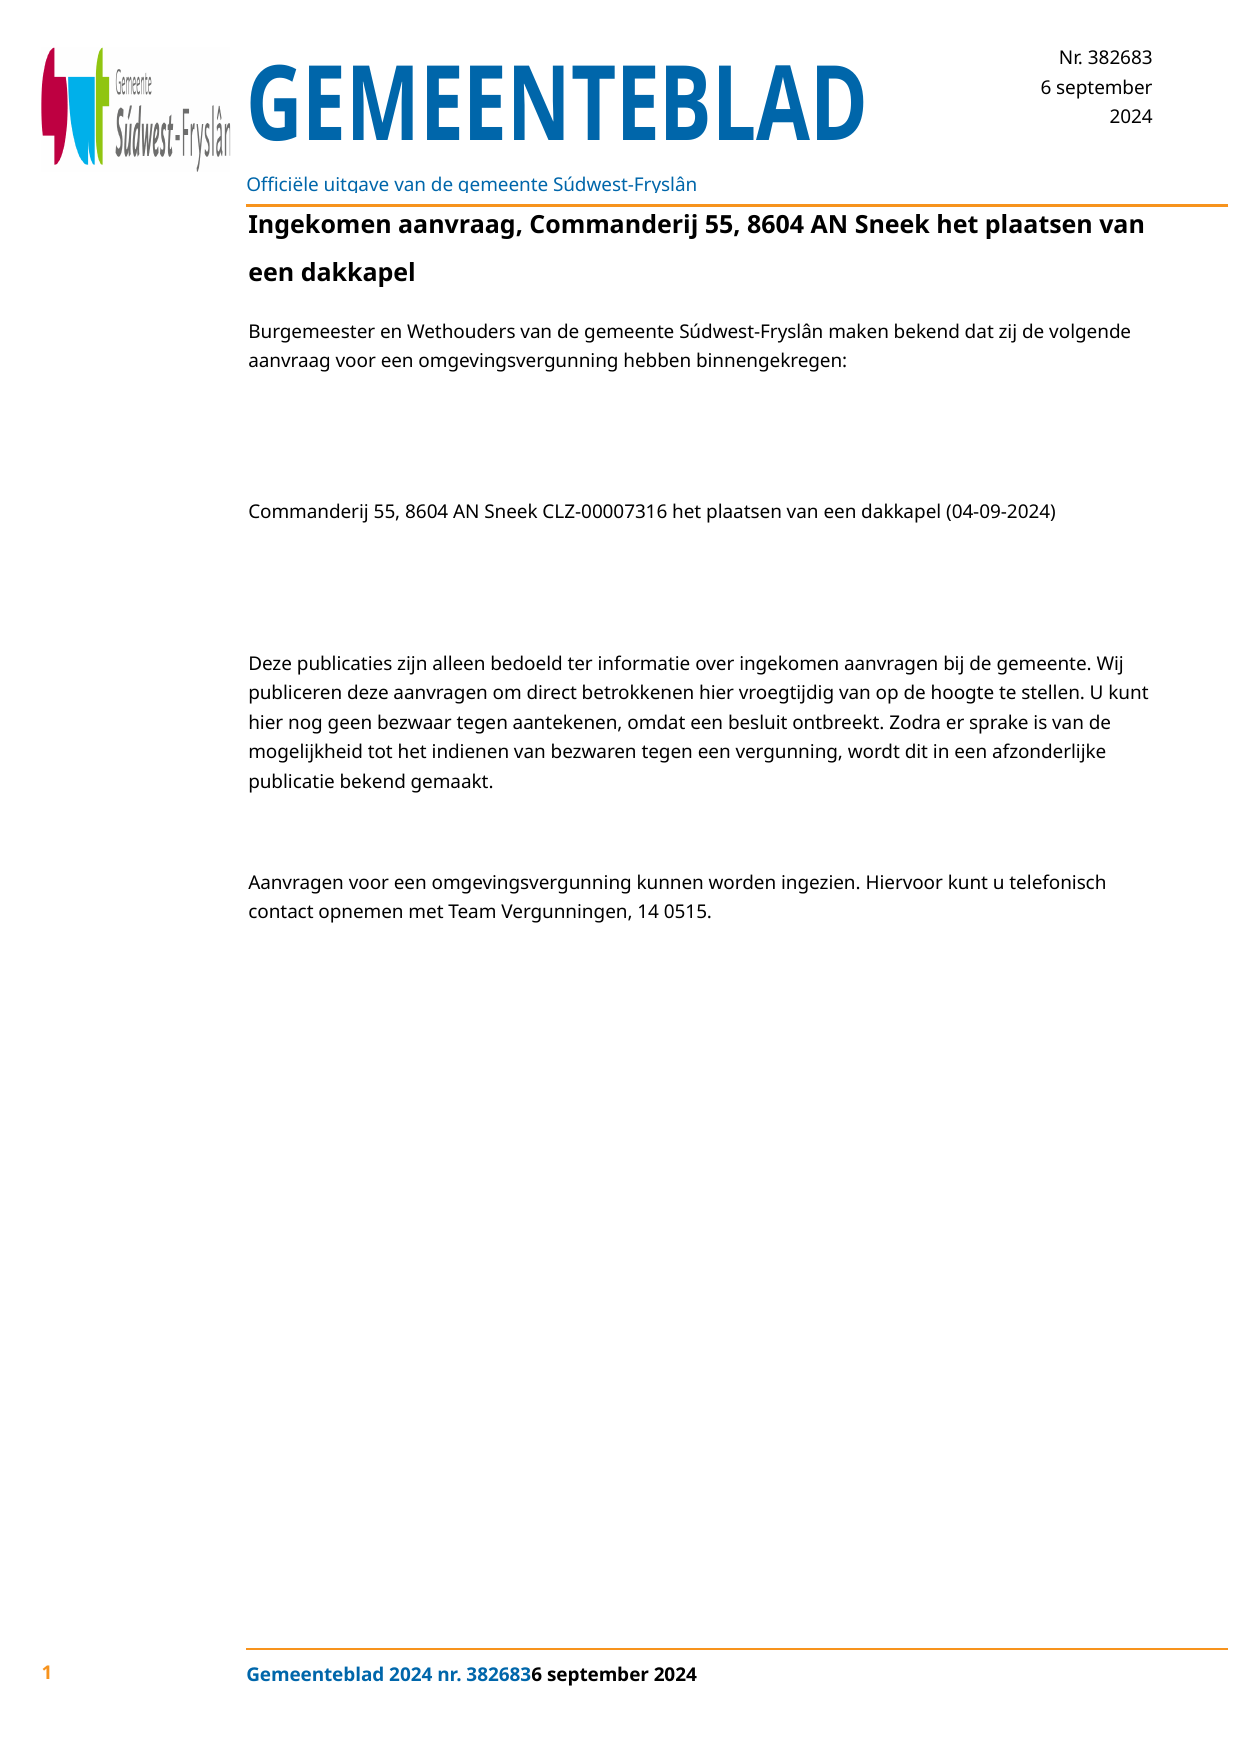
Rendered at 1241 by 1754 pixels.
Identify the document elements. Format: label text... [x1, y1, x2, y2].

text Ingekomen aanvraag, Commanderij 55, 8604 AN Sneek het plaatsen van een dakkapel [248, 207, 1152, 288]
picture [41, 47, 231, 172]
text Commanderij 55, 8604 AN Sneek CLZ-00007316 het plaatsen van een dakkapel (04-09-2024) [248, 499, 1152, 524]
text Burgemeester en Wethouders van de gemeente Súdwest-Fryslân maken bekend dat zij de volgende aanvraag voor een omgevingsvergunning hebben binnengekregen: [248, 318, 1152, 373]
text Aanvragen voor een omgevingsvergunning kunnen worden ingezien. Hiervoor kunt u telefonisch contact opnemen met Team Vergunningen, 14 0515. [248, 869, 1152, 924]
text Deze publicaties zijn alleen bedoeld ter informatie over ingekomen aanvragen bij de gemeente. Wij publiceren deze aanvragen om direct betrokkenen hier vroegtijdig van op de hoogte te stellen. U kunt hier nog geen bezwaar tegen aantekenen, omdat een besluit ontbreekt. Zodra er sprake is van de mogelijkheid tot het indienen van bezwaren tegen een vergunning, wordt dit in een afzonderlijke publicatie bekend gemaakt. [248, 650, 1152, 794]
